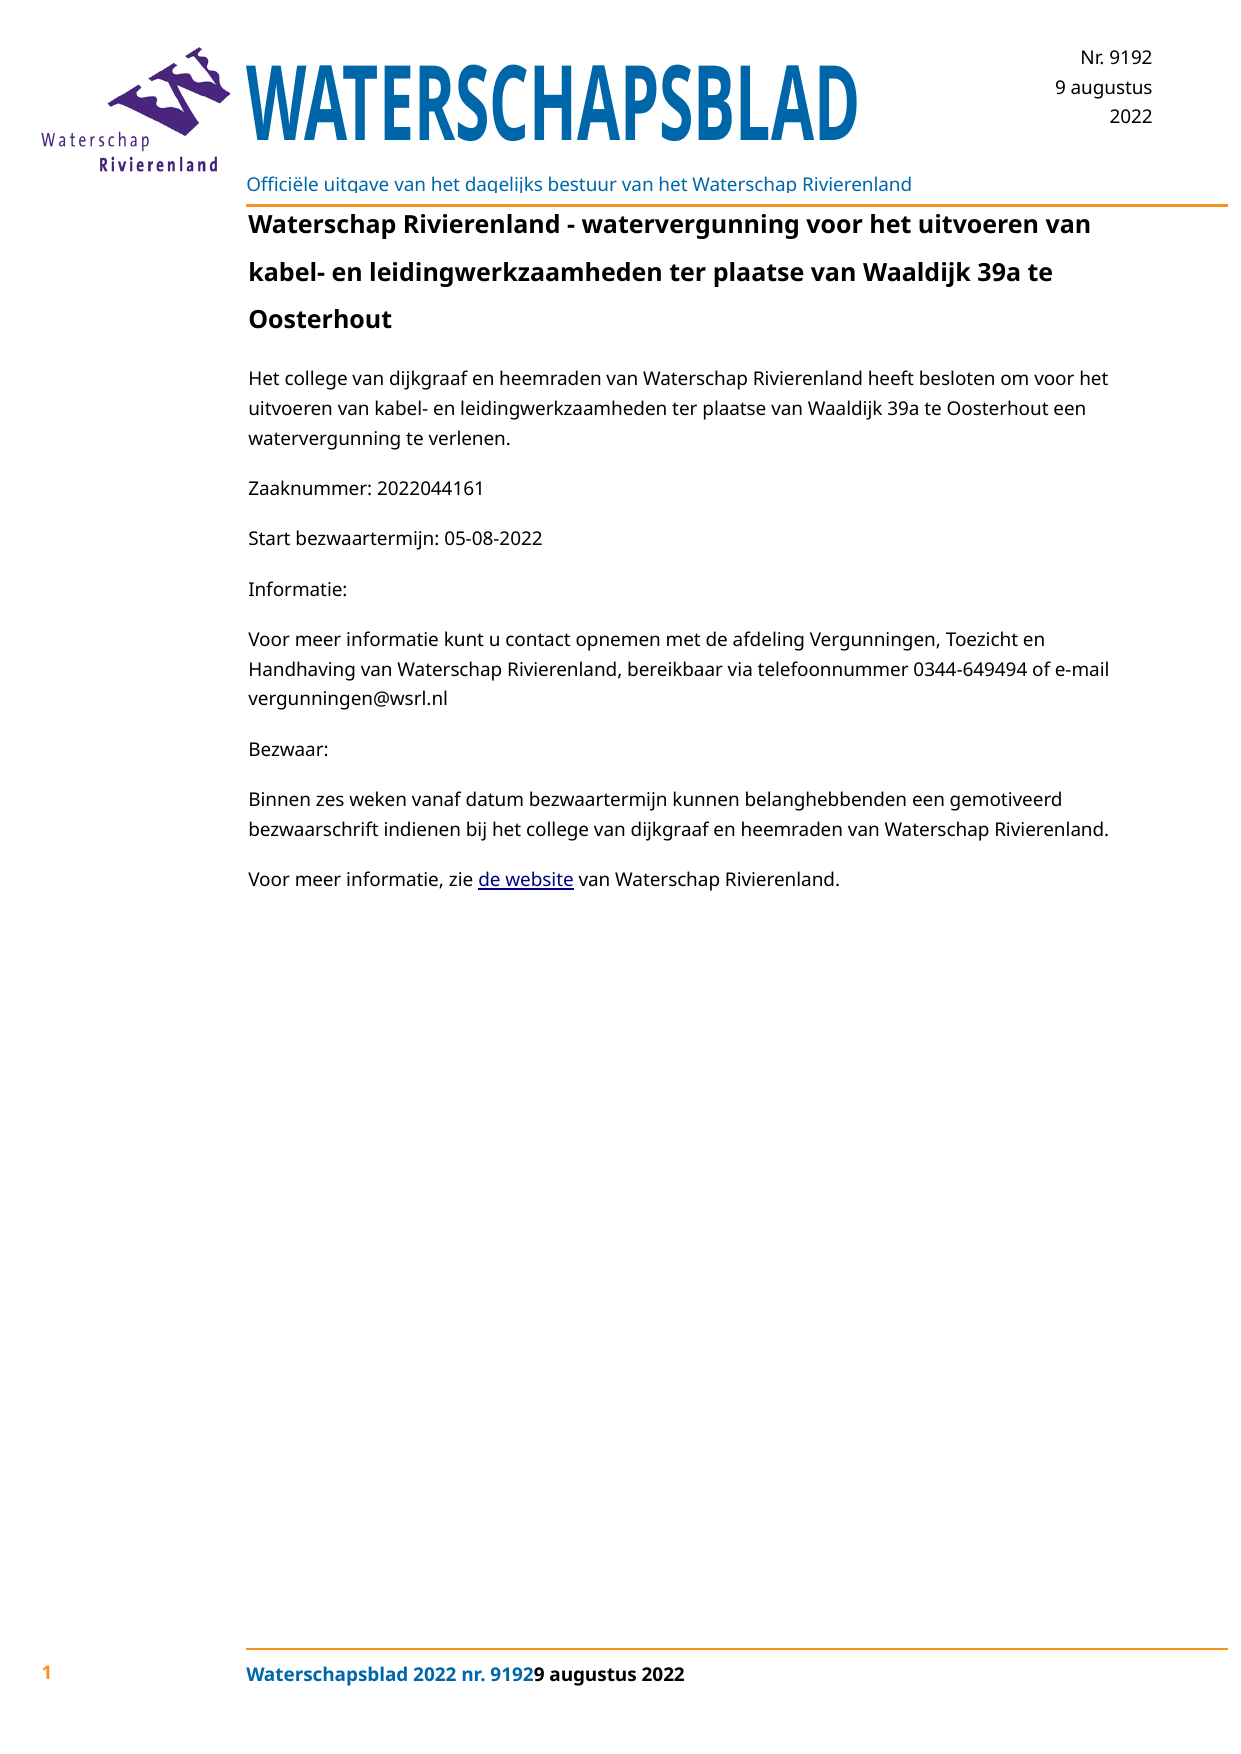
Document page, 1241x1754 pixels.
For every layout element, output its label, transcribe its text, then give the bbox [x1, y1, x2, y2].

text Voor meer informatie, zie de website van Waterschap Rivierenland. [248, 866, 1152, 892]
text Binnen zes weken vanaf datum bezwaartermijn kunnen belanghebbenden een gemotiveerd bezwaarschrift indienen bij het college van dijkgraaf en heemraden van Waterschap Rivierenland. [248, 786, 1152, 842]
text Informatie: [248, 576, 1152, 602]
text Start bezwaartermijn: 05-08-2022 [248, 526, 1152, 551]
text Het college van dijkgraaf en heemraden van Waterschap Rivierenland heeft besloten om voor het uitvoeren van kabel- en leidingwerkzaamheden ter plaatse van Waaldijk 39a te Oosterhout een watervergunning te verlenen. [248, 366, 1152, 450]
text Voor meer informatie kunt u contact opnemen met de afdeling Vergunningen, Toezicht en Handhaving van Waterschap Rivierenland, bereikbaar via telefoonnummer 0344-649494 of e-mail vergunningen@wsrl.nl [248, 626, 1152, 711]
text Waterschap Rivierenland - watervergunning voor het uitvoeren van kabel- en leidingwerkzaamheden ter plaatse van Waaldijk 39a te Oosterhout [248, 207, 1152, 336]
text Bezwaar: [248, 736, 1152, 762]
picture [41, 47, 231, 172]
text Zaaknummer: 2022044161 [248, 475, 1152, 501]
